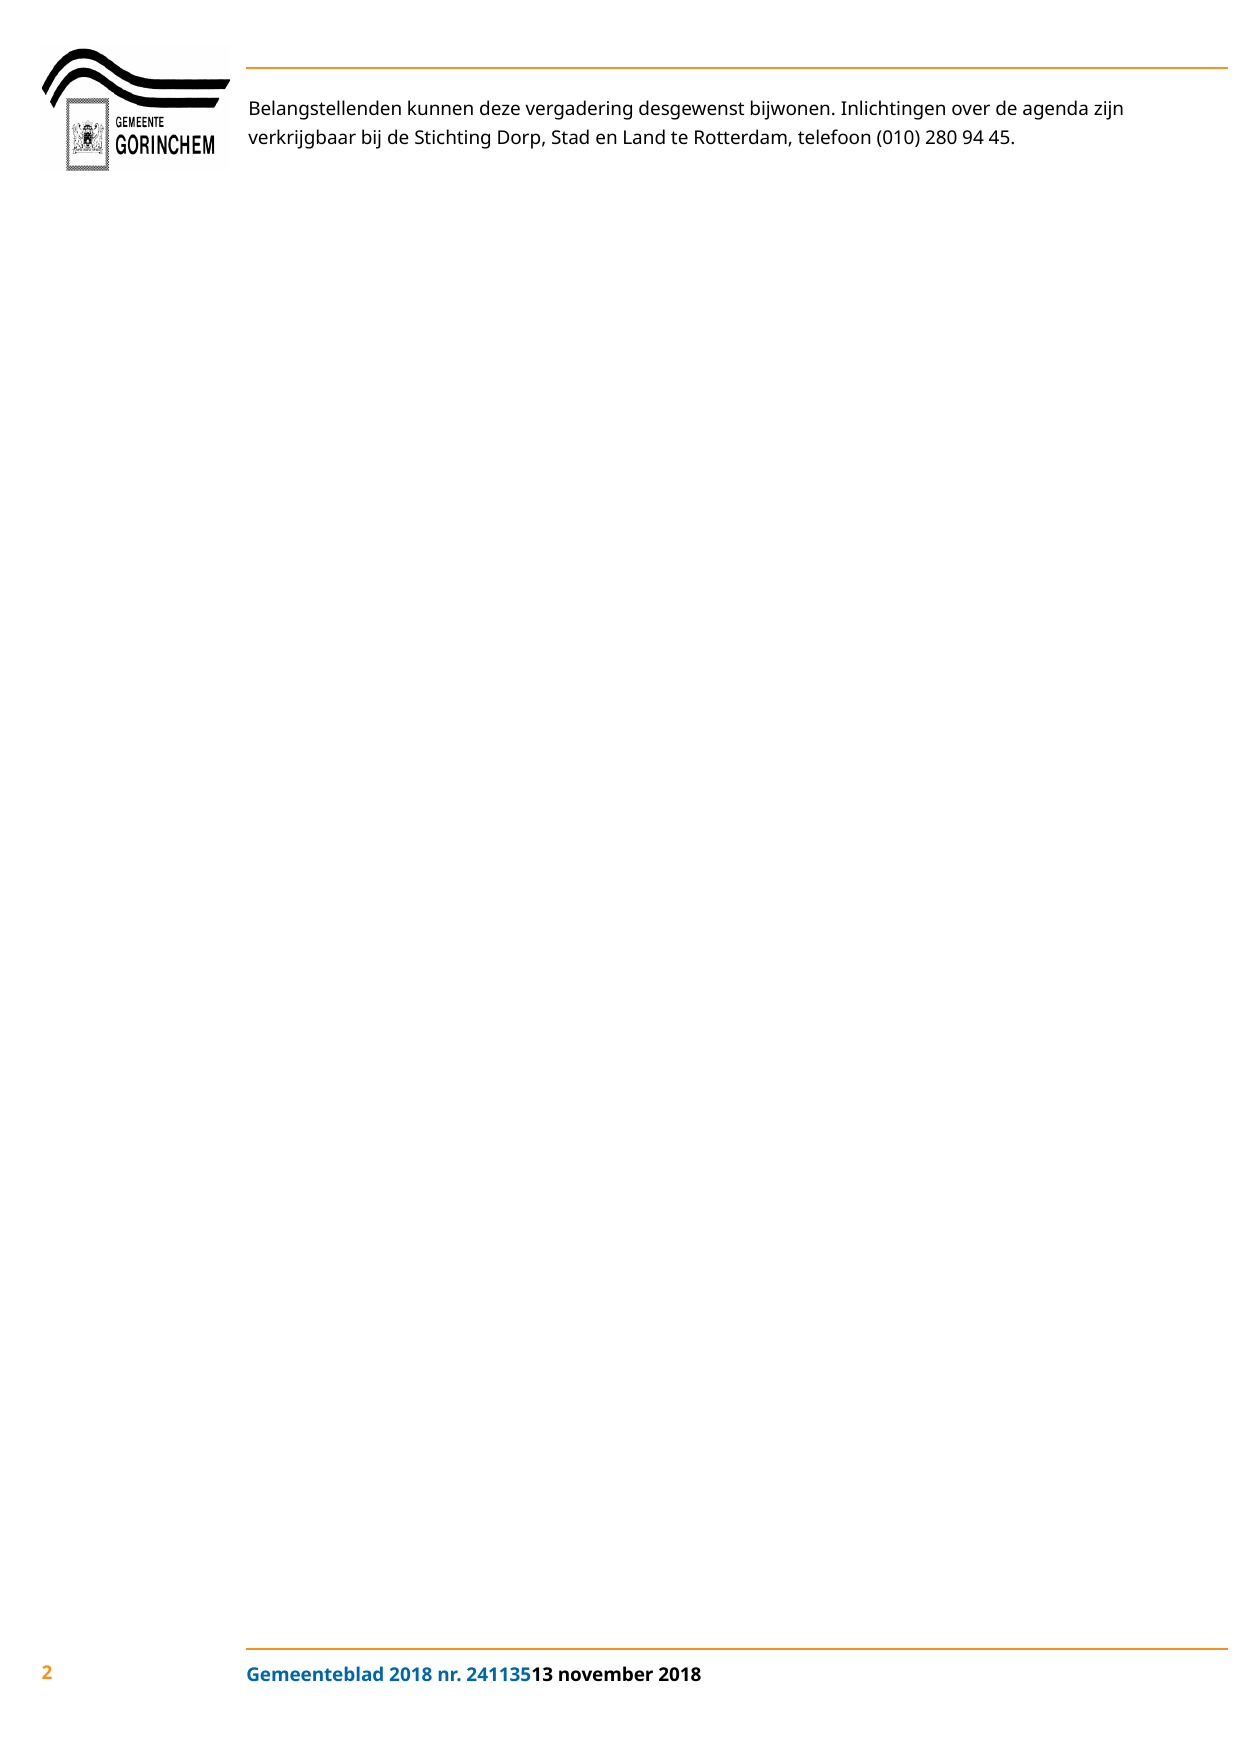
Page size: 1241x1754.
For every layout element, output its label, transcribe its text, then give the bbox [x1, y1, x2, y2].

picture [41, 47, 231, 172]
text Belangstellenden kunnen deze vergadering desgewenst bijwonen. Inlichtingen over de agenda zijn verkrijgbaar bij de Stichting Dorp, Stad en Land te Rotterdam, telefoon (010) 280 94 45. [248, 95, 1152, 150]
